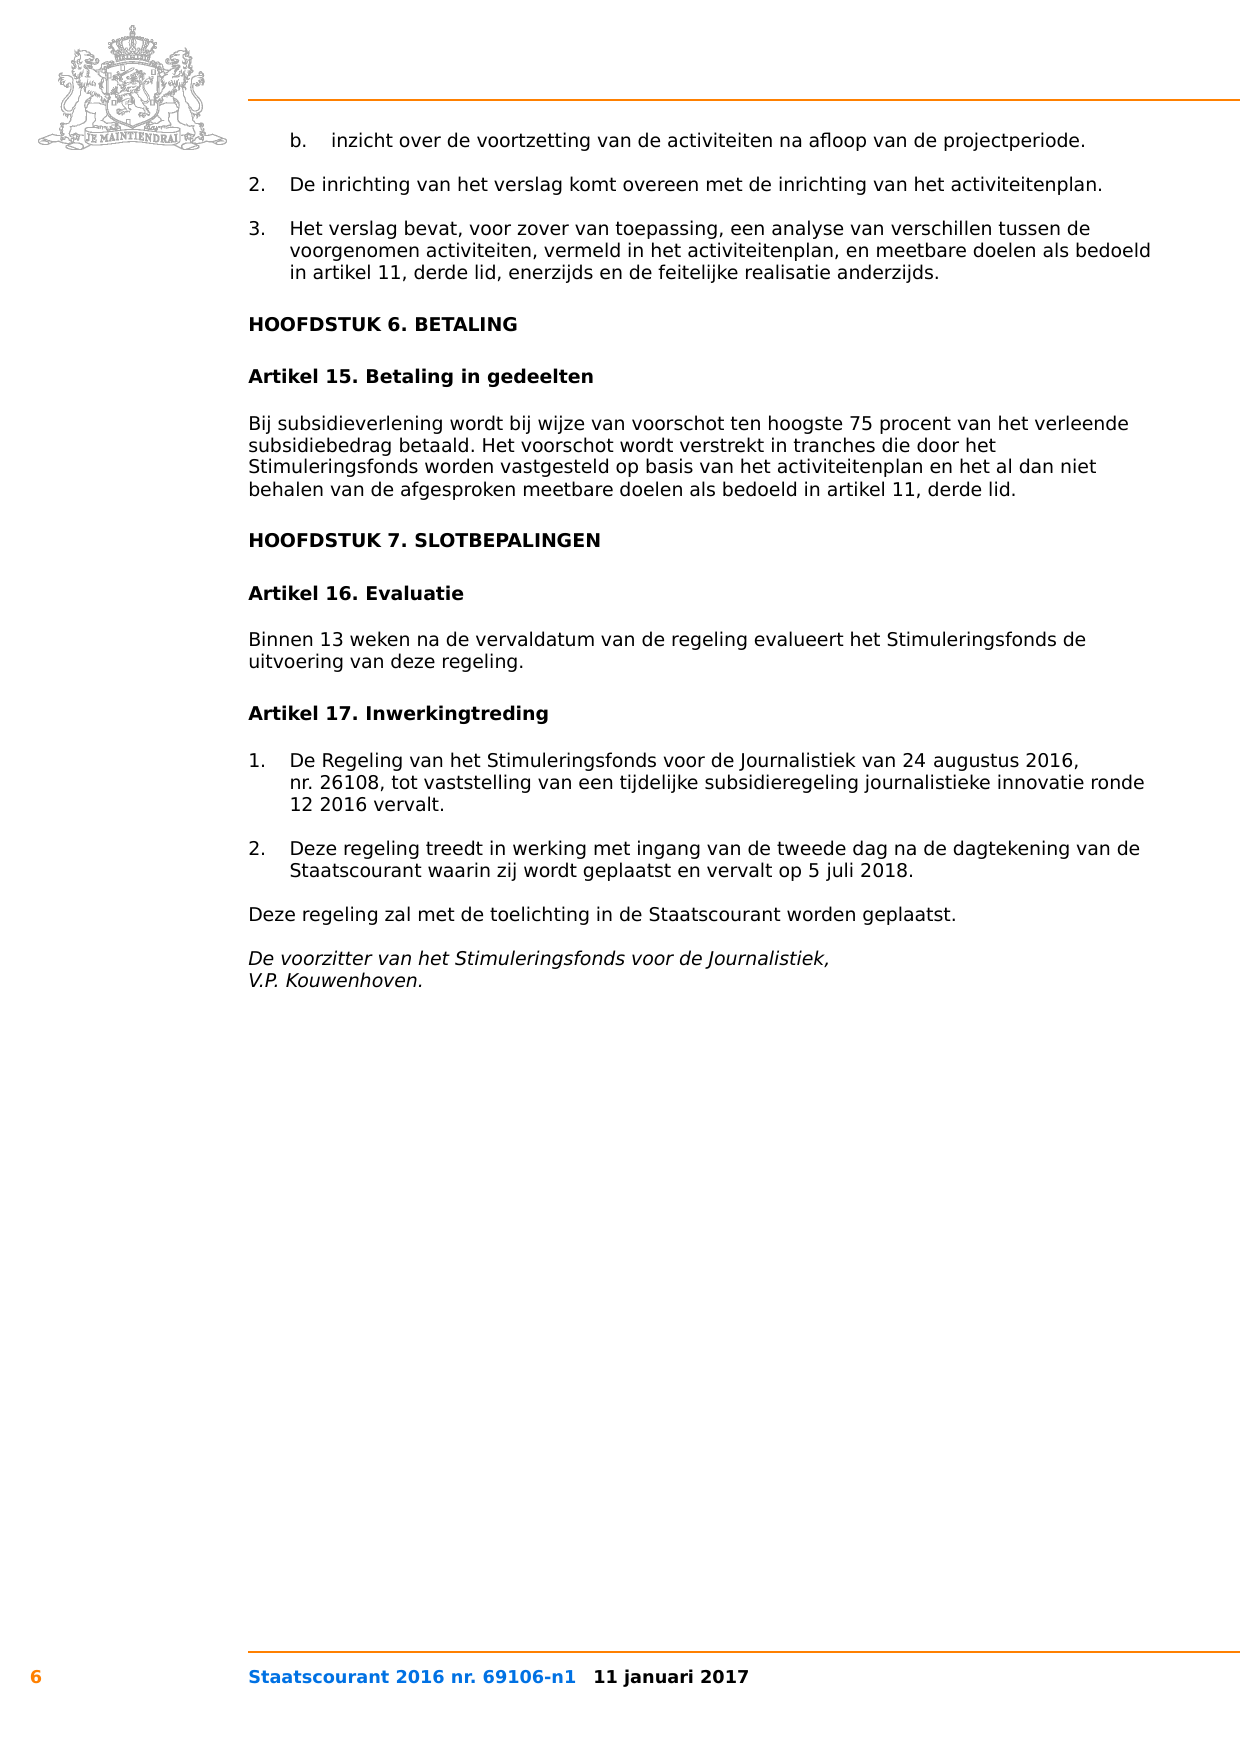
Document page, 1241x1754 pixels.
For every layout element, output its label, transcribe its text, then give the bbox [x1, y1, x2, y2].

text 2. De inrichting van het verslag komt overeen met de inrichting van het activiteitenplan. [248, 174, 1163, 196]
text 1. De Regeling van het Stimuleringsfonds voor de Journalistiek van 24 augustus 2016, nr. 26108, tot vaststelling van een tijdelijke subsidieregeling journalistieke innovatie ronde 12 2016 vervalt. [248, 750, 1163, 816]
subtitle Artikel 17. Inwerkingtreding [248, 703, 1163, 725]
subtitle HOOFDSTUK 6. BETALING [248, 313, 1163, 336]
subtitle Artikel 15. Betaling in gedeelten [248, 366, 1163, 387]
text 2. Deze regeling treedt in werking met ingang van de tweede dag na de dagtekening van de Staatscourant waarin zij wordt geplaatst en vervalt op 5 juli 2018. [248, 838, 1163, 882]
text b. inzicht over de voortzetting van de activiteiten na afloop van de projectperiode. [289, 130, 1163, 152]
text 3. Het verslag bevat, voor zover van toepassing, een analyse van verschillen tussen de voorgenomen activiteiten, vermeld in het activiteitenplan, en meetbare doelen als bedoeld in artikel 11, derde lid, enerzijds en de feitelijke realisatie anderzijds. [248, 218, 1163, 283]
text Deze regeling zal met de toelichting in de Staatscourant worden geplaatst. [248, 904, 1163, 926]
subtitle HOOFDSTUK 7. SLOTBEPALINGEN [248, 530, 1163, 552]
subtitle Artikel 16. Evaluatie [248, 582, 1163, 604]
picture [38, 25, 227, 150]
text Binnen 13 weken na de vervaldatum van de regeling evalueert het Stimuleringsfonds de uitvoering van deze regeling. [248, 629, 1163, 673]
text Bij subsidieverlening wordt bij wijze van voorschot ten hoogste 75 procent van het verleende subsidiebedrag betaald. Het voorschot wordt verstrekt in tranches die door het Stimuleringsfonds worden vastgesteld op basis van het activiteitenplan en het al dan niet behalen van de afgesproken meetbare doelen als bedoeld in artikel 11, derde lid. [248, 412, 1163, 500]
text De voorzitter van het Stimuleringsfonds voor de Journalistiek, V.P. Kouwenhoven. [248, 948, 1163, 992]
